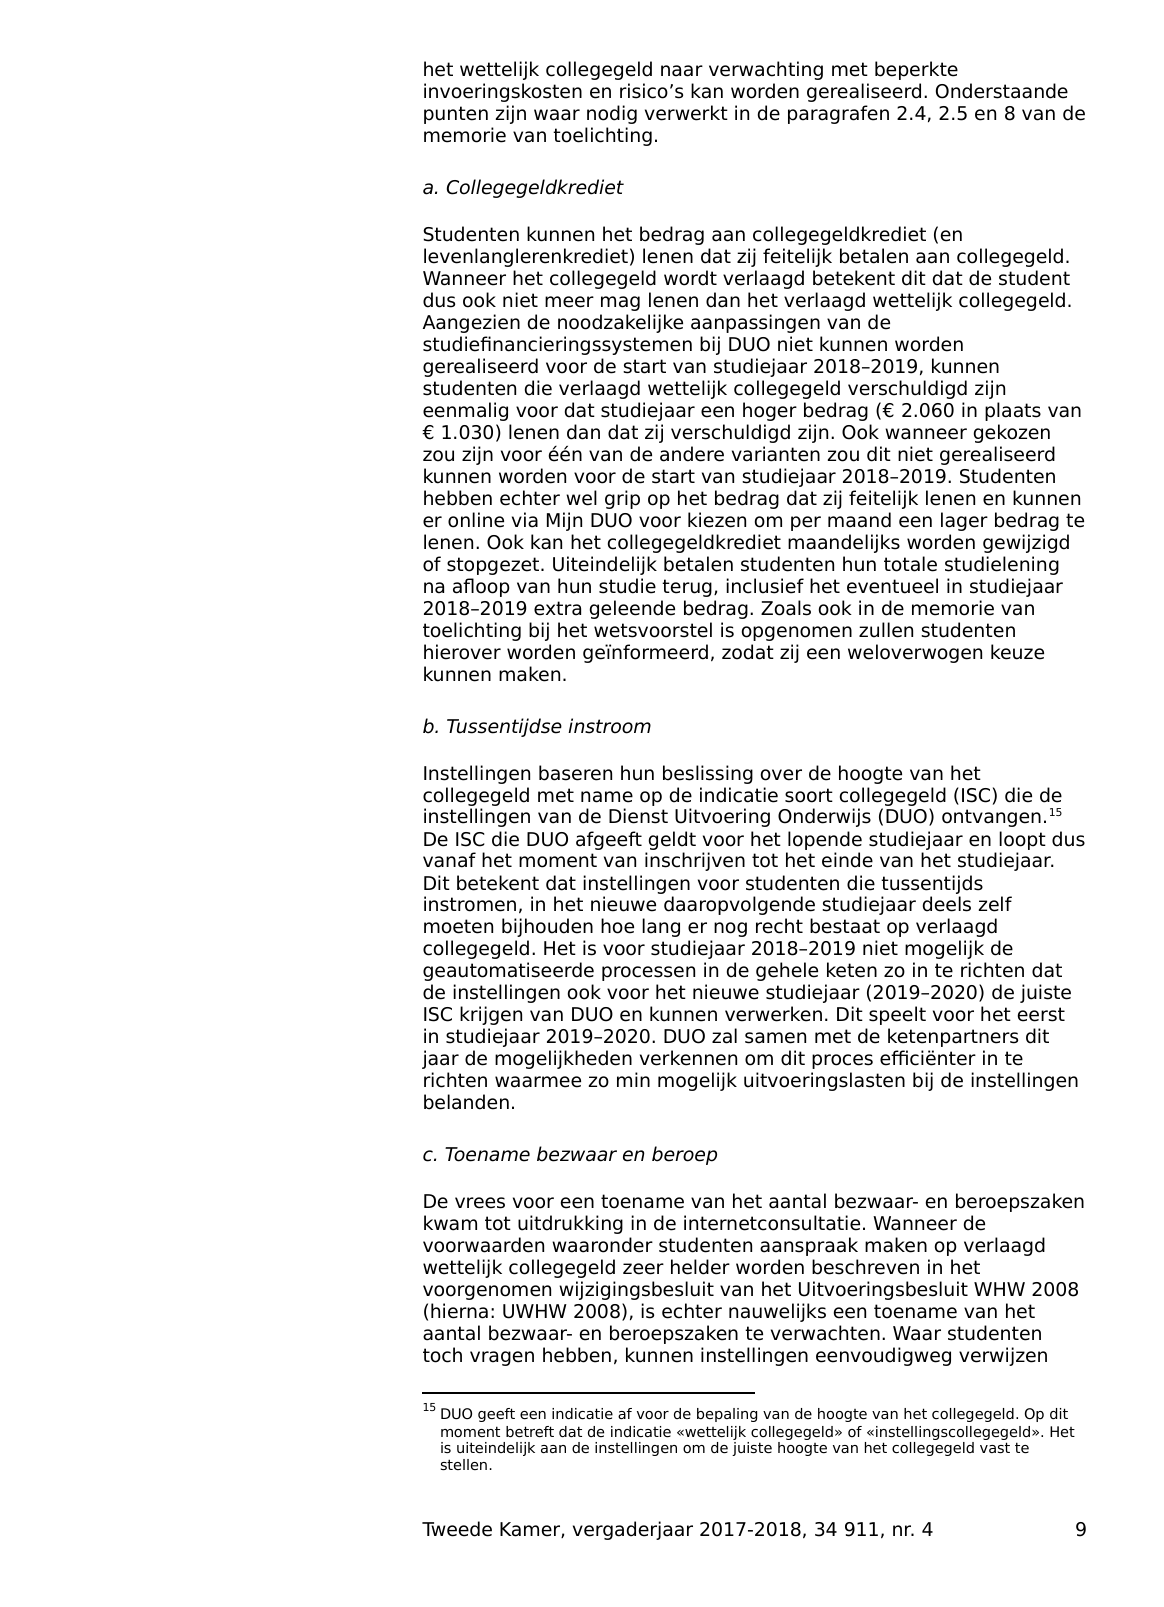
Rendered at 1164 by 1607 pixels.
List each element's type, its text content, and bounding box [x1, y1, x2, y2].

subtitle a. Collegegeldkrediet [422, 177, 1087, 199]
text De vrees voor een toename van het aantal bezwaar- en beroepszaken kwam tot uitdrukking in de internetconsultatie. Wanneer de voorwaarden waaronder studenten aanspraak maken op verlaagd wettelijk collegegeld zeer helder worden beschreven in het voorgenomen wijzigingsbesluit van het Uitvoeringsbesluit WHW 2008 (hierna: UWHW 2008), is echter nauwelijks een toename van het aantal bezwaar- en beroepszaken te verwachten. Waar studenten toch vragen hebben, kunnen instellingen eenvoudigweg verwijzen [422, 1191, 1087, 1367]
subtitle b. Tussentijdse instroom [422, 716, 1087, 737]
text Studenten kunnen het bedrag aan collegegeldkrediet (en levenlanglerenkrediet) lenen dat zij feitelijk betalen aan collegegeld. Wanneer het collegegeld wordt verlaagd betekent dit dat de student dus ook niet meer mag lenen dan het verlaagd wettelijk collegegeld. Aangezien de noodzakelijke aanpassingen van de studiefinancieringssystemen bij DUO niet kunnen worden gerealiseerd voor de start van studiejaar 2018–2019, kunnen studenten die verlaagd wettelijk collegegeld verschuldigd zijn eenmalig voor dat studiejaar een hoger bedrag (€ 2.060 in plaats van € 1.030) lenen dan dat zij verschuldigd zijn. Ook wanneer gekozen zou zijn voor één van de andere varianten zou dit niet gerealiseerd kunnen worden voor de start van studiejaar 2018–2019. Studenten hebben echter wel grip op het bedrag dat zij feitelijk lenen en kunnen er online via Mijn DUO voor kiezen om per maand een lager bedrag te lenen. Ook kan het collegegeldkrediet maandelijks worden gewijzigd of stopgezet. Uiteindelijk betalen studenten hun totale studielening na afloop van hun studie terug, inclusief het eventueel in studiejaar 2018–2019 extra geleende bedrag. Zoals ook in de memorie van toelichting bij het wetsvoorstel is opgenomen zullen studenten hierover worden geïnformeerd, zodat zij een weloverwogen keuze kunnen maken. [422, 224, 1087, 686]
text Instellingen baseren hun beslissing over de hoogte van het collegegeld met name op de indicatie soort collegegeld (ISC) die de instellingen van de Dienst Uitvoering Onderwijs (DUO) ontvangen. De ISC die DUO afgeeft geldt voor het lopende studiejaar en loopt dus vanaf het moment van inschrijven tot het einde van het studiejaar. Dit betekent dat instellingen voor studenten die tussentijds instromen, in het nieuwe daaropvolgende studiejaar deels zelf moeten bijhouden hoe lang er nog recht bestaat op verlaagd collegegeld. Het is voor studiejaar 2018–2019 niet mogelijk de geautomatiseerde processen in de gehele keten zo in te richten dat de instellingen ook voor het nieuwe studiejaar (2019–2020) de juiste ISC krijgen van DUO en kunnen verwerken. Dit speelt voor het eerst in studiejaar 2019–2020. DUO zal samen met de ketenpartners dit jaar de mogelijkheden verkennen om dit proces efficiënter in te richten waarmee zo min mogelijk uitvoeringslasten bij de instellingen belanden. [422, 762, 1087, 1114]
text DUO geeft een indicatie af voor de bepaling van de hoogte van het collegegeld. Op dit moment betreft dat de indicatie «wettelijk collegegeld» of «instellingscollegegeld». Het is uiteindelijk aan de instellingen om de juiste hoogte van het collegegeld vast te stellen. [422, 1402, 1087, 1474]
subtitle c. Toename bezwaar en beroep [422, 1144, 1087, 1166]
text het wettelijk collegegeld naar verwachting met beperkte invoeringskosten en risico’s kan worden gerealiseerd. Onderstaande punten zijn waar nodig verwerkt in de paragrafen 2.4, 2.5 en 8 van de memorie van toelichting. [422, 59, 1087, 147]
